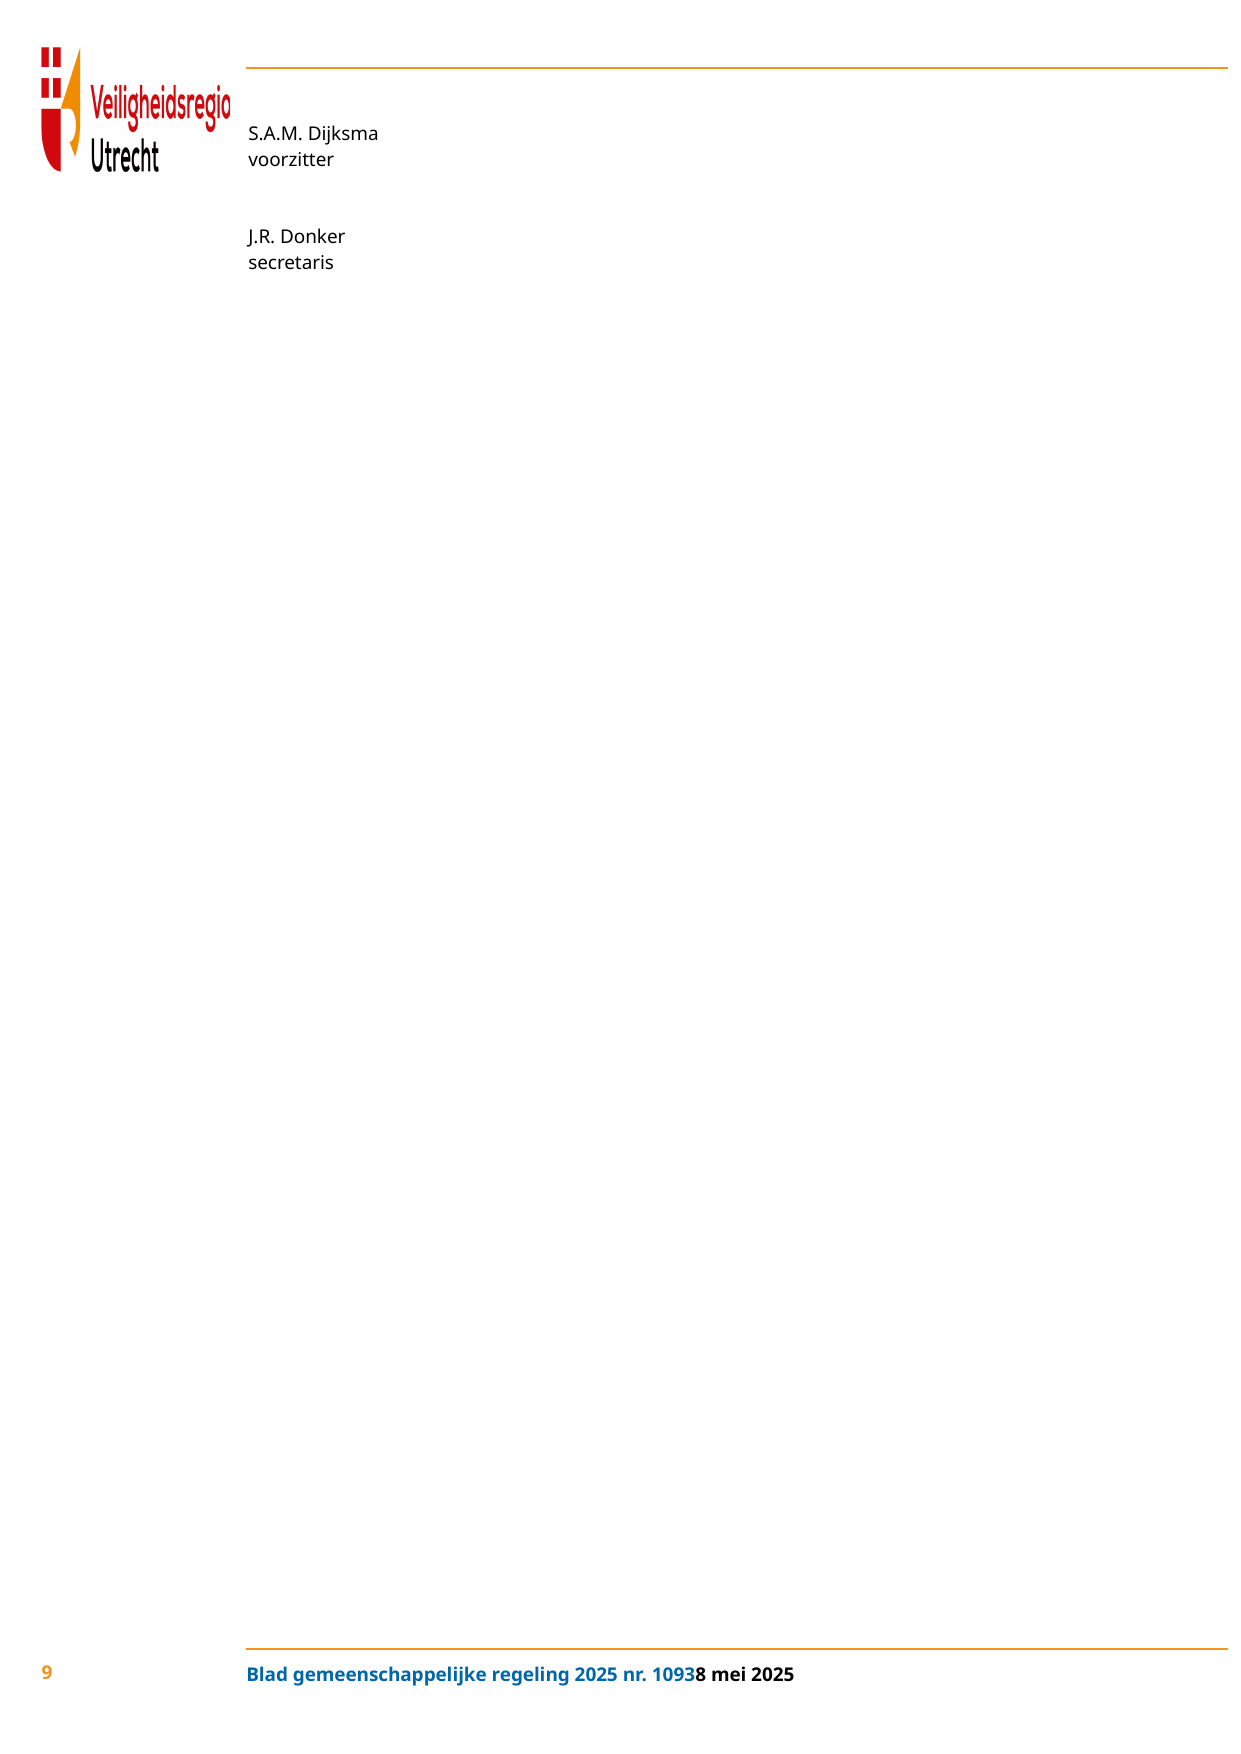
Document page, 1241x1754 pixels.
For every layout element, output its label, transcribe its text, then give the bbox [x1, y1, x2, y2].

text secretaris [248, 249, 1152, 275]
picture [41, 47, 231, 172]
text S.A.M. Dijksma [248, 121, 1152, 146]
text J.R. Donker [248, 223, 1152, 249]
text voorzitter [248, 146, 1152, 172]
